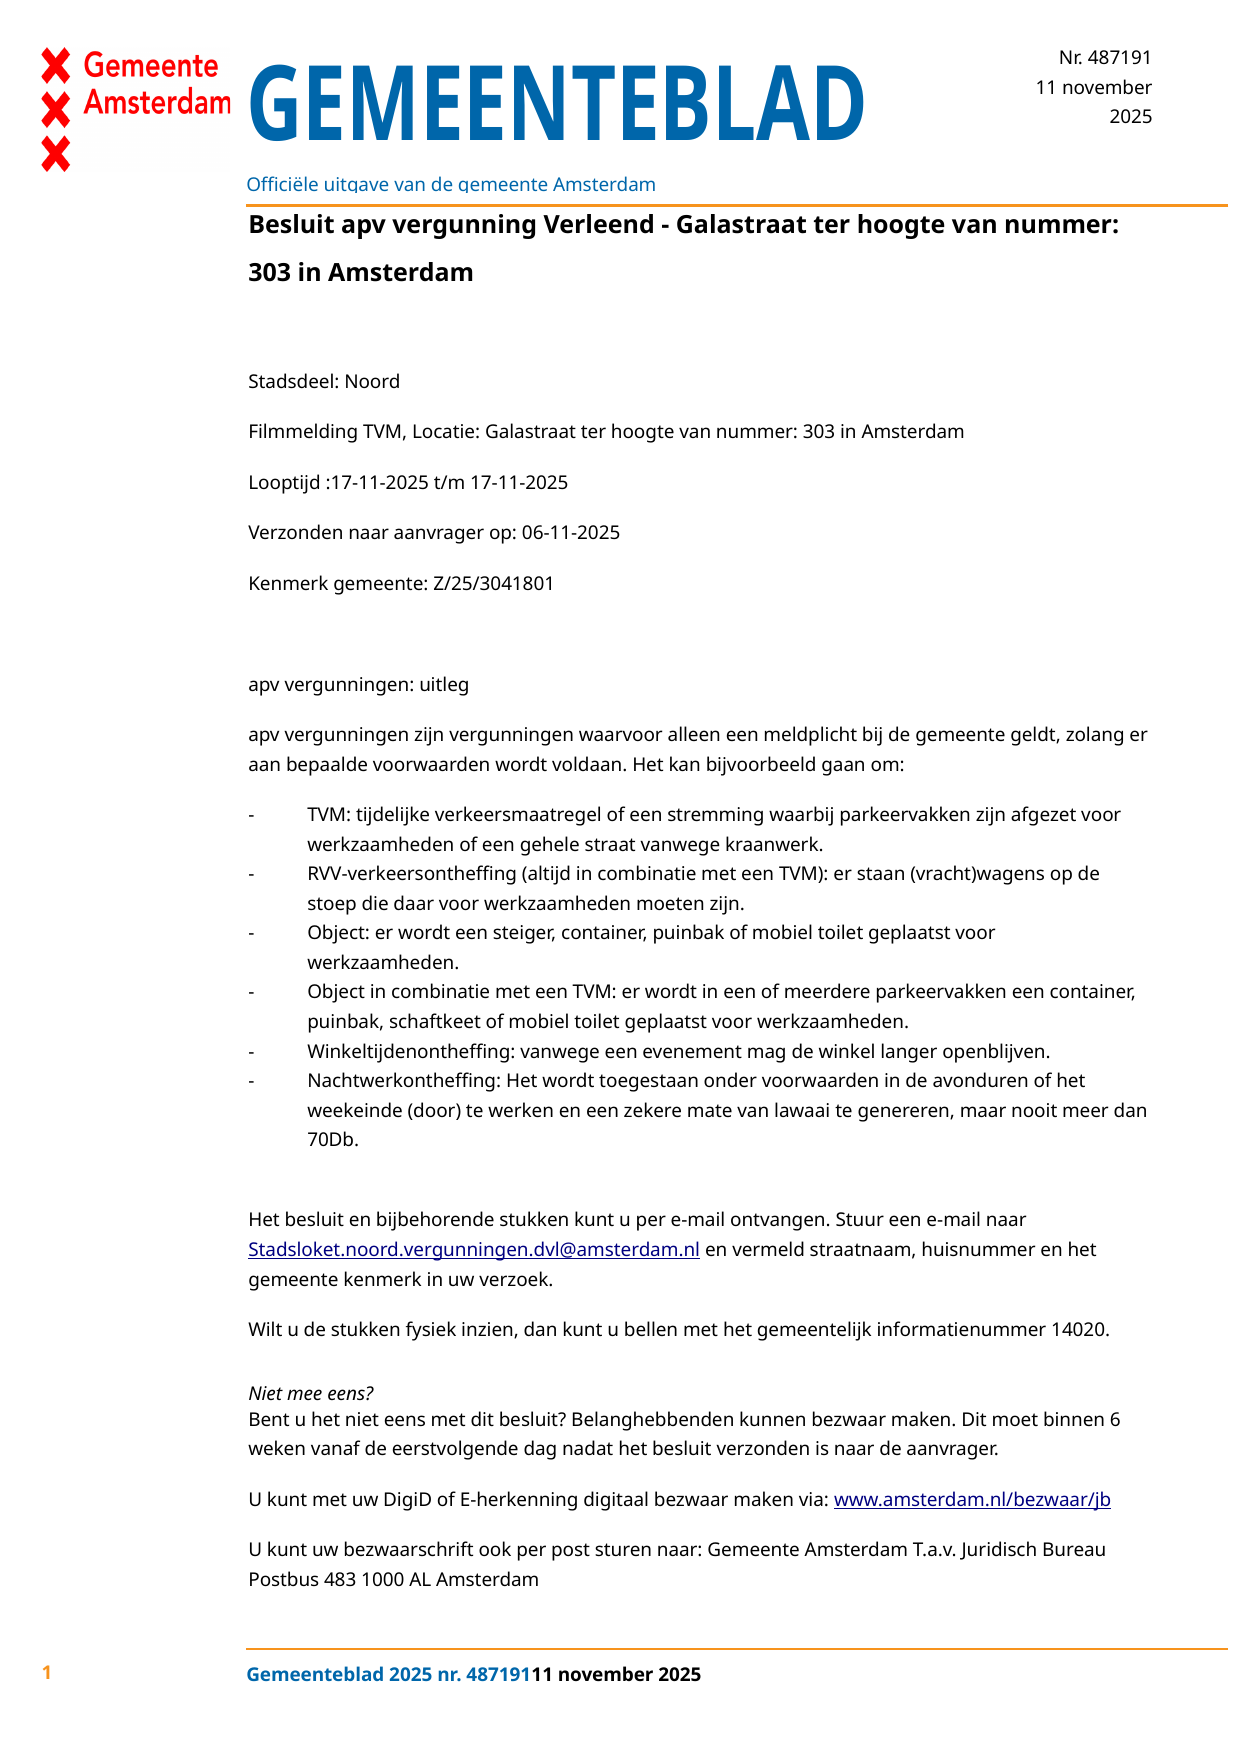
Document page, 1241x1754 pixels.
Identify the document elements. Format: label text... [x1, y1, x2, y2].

text apv vergunningen zijn vergunningen waarvoor alleen een meldplicht bij de gemeente geldt, zolang er aan bepaalde voorwaarden wordt voldaan. Het kan bijvoorbeeld gaan om: [248, 721, 1152, 777]
text Bent u het niet eens met dit besluit? Belanghebbenden kunnen bezwaar maken. Dit moet binnen 6 weken vanaf de eerstvolgende dag nadat het besluit verzonden is naar de aanvrager. [248, 1406, 1152, 1461]
text U kunt uw bezwaarschrift ook per post sturen naar: Gemeente Amsterdam T.a.v. Juridisch Bureau Postbus 483 1000 AL Amsterdam [248, 1536, 1152, 1592]
text Besluit apv vergunning Verleend - Galastraat ter hoogte van nummer: 303 in Amsterdam [248, 207, 1152, 288]
text Kenmerk gemeente: Z/25/3041801 [248, 570, 1152, 596]
text Wilt u de stukken fysiek inzien, dan kunt u bellen met het gemeentelijk informatienummer 14020. [248, 1316, 1152, 1342]
picture [41, 47, 231, 172]
text Looptijd :17-11-2025 t/m 17-11-2025 [248, 469, 1152, 495]
list Object: er wordt een steiger, container, puinbak of mobiel toilet geplaatst voor werkzaamheden. [248, 919, 1152, 975]
text Niet mee eens? [248, 1380, 1152, 1406]
list RVV-verkeersontheffing (altijd in combinatie met een TVM): er staan (vracht)wagens op de stoep die daar voor werkzaamheden moeten zijn. [248, 860, 1152, 916]
text Verzonden naar aanvrager op: 06-11-2025 [248, 519, 1152, 545]
list TVM: tijdelijke verkeersmaatregel of een stremming waarbij parkeervakken zijn afgezet voor werkzaamheden of een gehele straat vanwege kraanwerk. [248, 801, 1152, 857]
text Filmmelding TVM, Locatie: Galastraat ter hoogte van nummer: 303 in Amsterdam [248, 419, 1152, 444]
text apv vergunningen: uitleg [248, 671, 1152, 697]
text U kunt met uw DigiD of E-herkenning digitaal bezwaar maken via: www.amsterdam.nl/bezwaar/jb [248, 1486, 1152, 1512]
list Nachtwerkontheffing: Het wordt toegestaan onder voorwaarden in de avonduren of het weekeinde (door) te werken en een zekere mate van lawaai te genereren, maar nooit meer dan 70Db. [248, 1067, 1152, 1152]
text Stadsdeel: Noord [248, 368, 1152, 394]
list Winkeltijdenontheffing: vanwege een evenement mag de winkel langer openblijven. [248, 1038, 1152, 1064]
list Object in combinatie met een TVM: er wordt in een of meerdere parkeervakken een container, puinbak, schaftkeet of mobiel toilet geplaatst voor werkzaamheden. [248, 979, 1152, 1034]
text Het besluit en bijbehorende stukken kunt u per e-mail ontvangen. Stuur een e-mail naar Stadsloket.noord.vergunningen.dvl@amsterdam.nl en vermeld straatnaam, huisnummer en het gemeente kenmerk in uw verzoek. [248, 1207, 1152, 1292]
